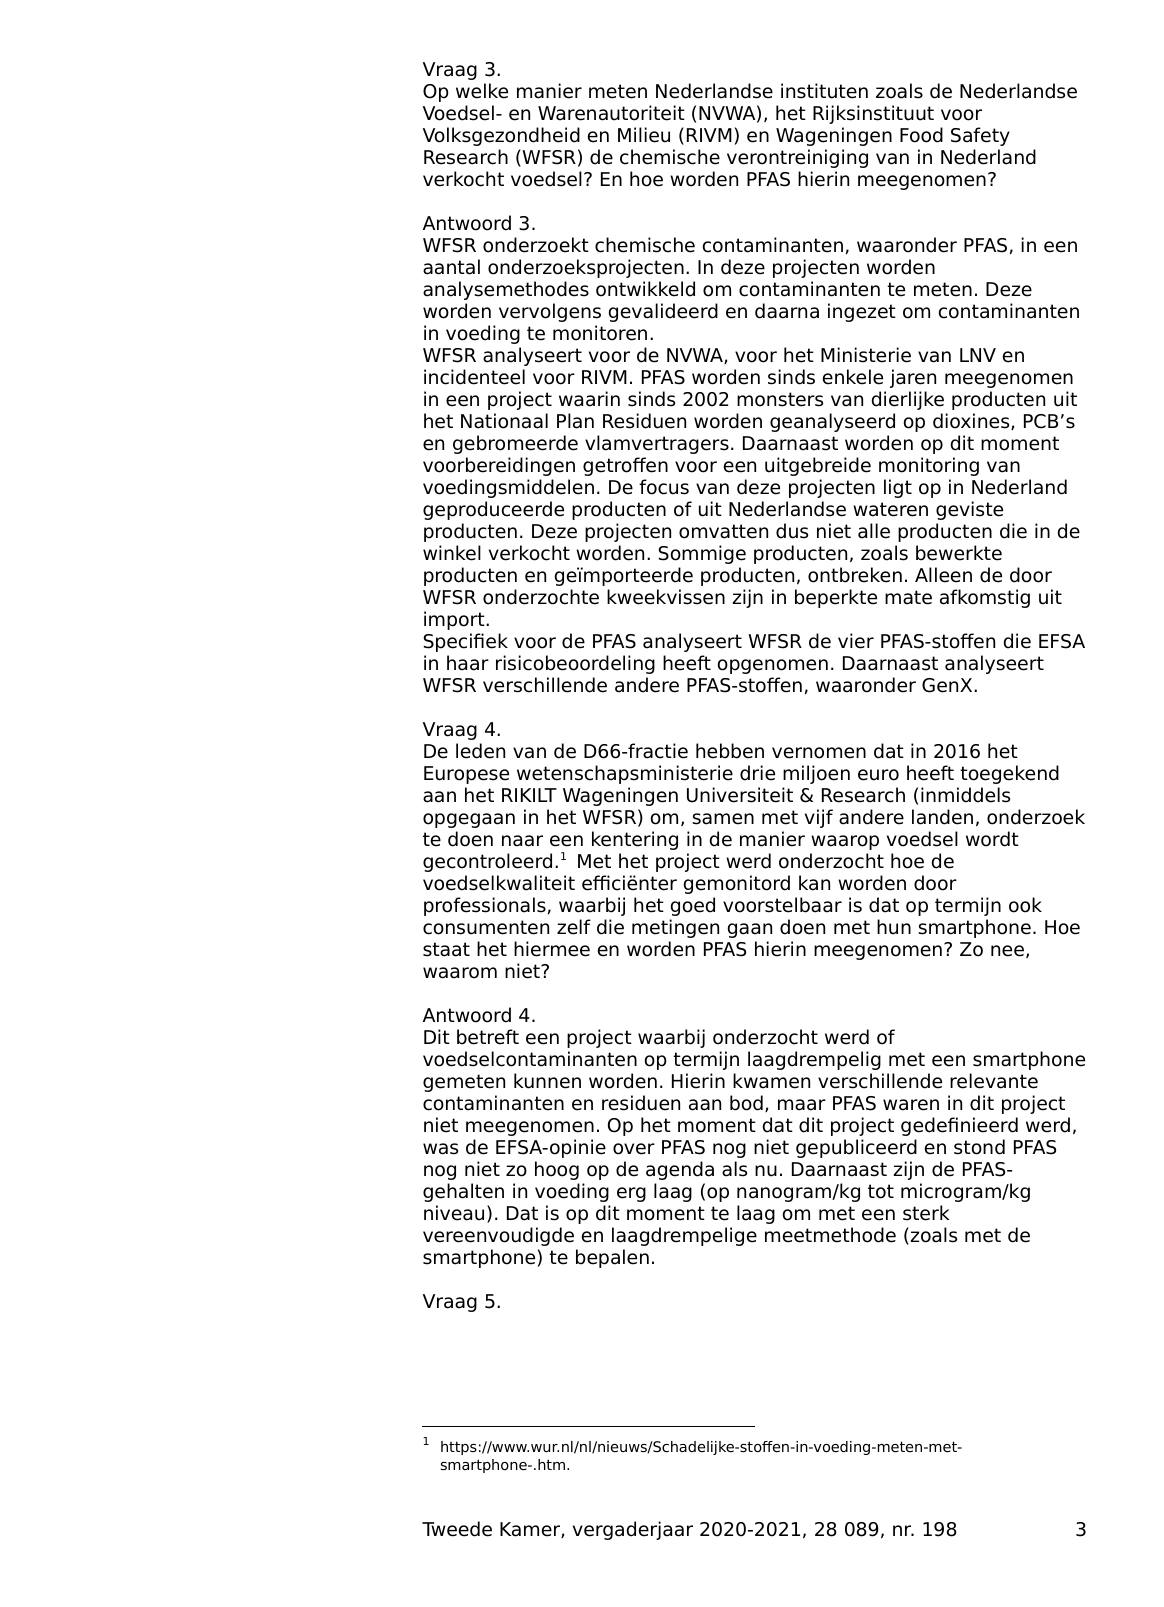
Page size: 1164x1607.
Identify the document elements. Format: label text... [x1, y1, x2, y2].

text De leden van de D66-fractie hebben vernomen dat in 2016 het Europese wetenschapsministerie drie miljoen euro heeft toegekend aan het RIKILT Wageningen Universiteit & Research (inmiddels opgegaan in het WFSR) om, samen met vijf andere landen, onderzoek te doen naar een kentering in de manier waarop voedsel wordt gecontroleerd. Met het project werd onderzocht hoe de voedselkwaliteit efficiënter gemonitord kan worden door professionals, waarbij het goed voorstelbaar is dat op termijn ook consumenten zelf die metingen gaan doen met hun smartphone. Hoe staat het hiermee en worden PFAS hierin meegenomen? Zo nee, waarom niet? [422, 741, 1087, 983]
text Antwoord 4. [422, 1005, 1087, 1027]
text WFSR analyseert voor de NVWA, voor het Ministerie van LNV en incidenteel voor RIVM. PFAS worden sinds enkele jaren meegenomen in een project waarin sinds 2002 monsters van dierlijke producten uit het Nationaal Plan Residuen worden geanalyseerd op dioxines, PCB’s en gebromeerde vlamvertragers. Daarnaast worden op dit moment voorbereidingen getroffen voor een uitgebreide monitoring van voedingsmiddelen. De focus van deze projecten ligt op in Nederland geproduceerde producten of uit Nederlandse wateren geviste producten. Deze projecten omvatten dus niet alle producten die in de winkel verkocht worden. Sommige producten, zoals bewerkte producten en geïmporteerde producten, ontbreken. Alleen de door WFSR onderzochte kweekvissen zijn in beperkte mate afkomstig uit import. [422, 345, 1087, 631]
text Op welke manier meten Nederlandse instituten zoals de Nederlandse Voedsel- en Warenautoriteit (NVWA), het Rijksinstituut voor Volksgezondheid en Milieu (RIVM) en Wageningen Food Safety Research (WFSR) de chemische verontreiniging van in Nederland verkocht voedsel? En hoe worden PFAS hierin meegenomen? [422, 81, 1087, 191]
text WFSR onderzoekt chemische contaminanten, waaronder PFAS, in een aantal onderzoeksprojecten. In deze projecten worden analysemethodes ontwikkeld om contaminanten te meten. Deze worden vervolgens gevalideerd en daarna ingezet om contaminanten in voeding te monitoren. [422, 235, 1087, 345]
text Specifiek voor de PFAS analyseert WFSR de vier PFAS-stoffen die EFSA in haar risicobeoordeling heeft opgenomen. Daarnaast analyseert WFSR verschillende andere PFAS-stoffen, waaronder GenX. [422, 631, 1087, 697]
text https://www.wur.nl/nl/nieuws/Schadelijke-stoffen-in-voeding-meten-met-smartphone-.htm. [422, 1435, 1087, 1474]
text Dit betreft een project waarbij onderzocht werd of voedselcontaminanten op termijn laagdrempelig met een smartphone gemeten kunnen worden. Hierin kwamen verschillende relevante contaminanten en residuen aan bod, maar PFAS waren in dit project niet meegenomen. Op het moment dat dit project gedefinieerd werd, was de EFSA-opinie over PFAS nog niet gepubliceerd en stond PFAS nog niet zo hoog op de agenda als nu. Daarnaast zijn de PFAS-gehalten in voeding erg laag (op nanogram/kg tot microgram/kg niveau). Dat is op dit moment te laag om met een sterk vereenvoudigde en laagdrempelige meetmethode (zoals met de smartphone) te bepalen. [422, 1027, 1087, 1268]
text Vraag 4. [422, 719, 1087, 741]
text Vraag 3. [422, 59, 1087, 81]
text Vraag 5. [422, 1291, 1087, 1313]
text Antwoord 3. [422, 213, 1087, 235]
